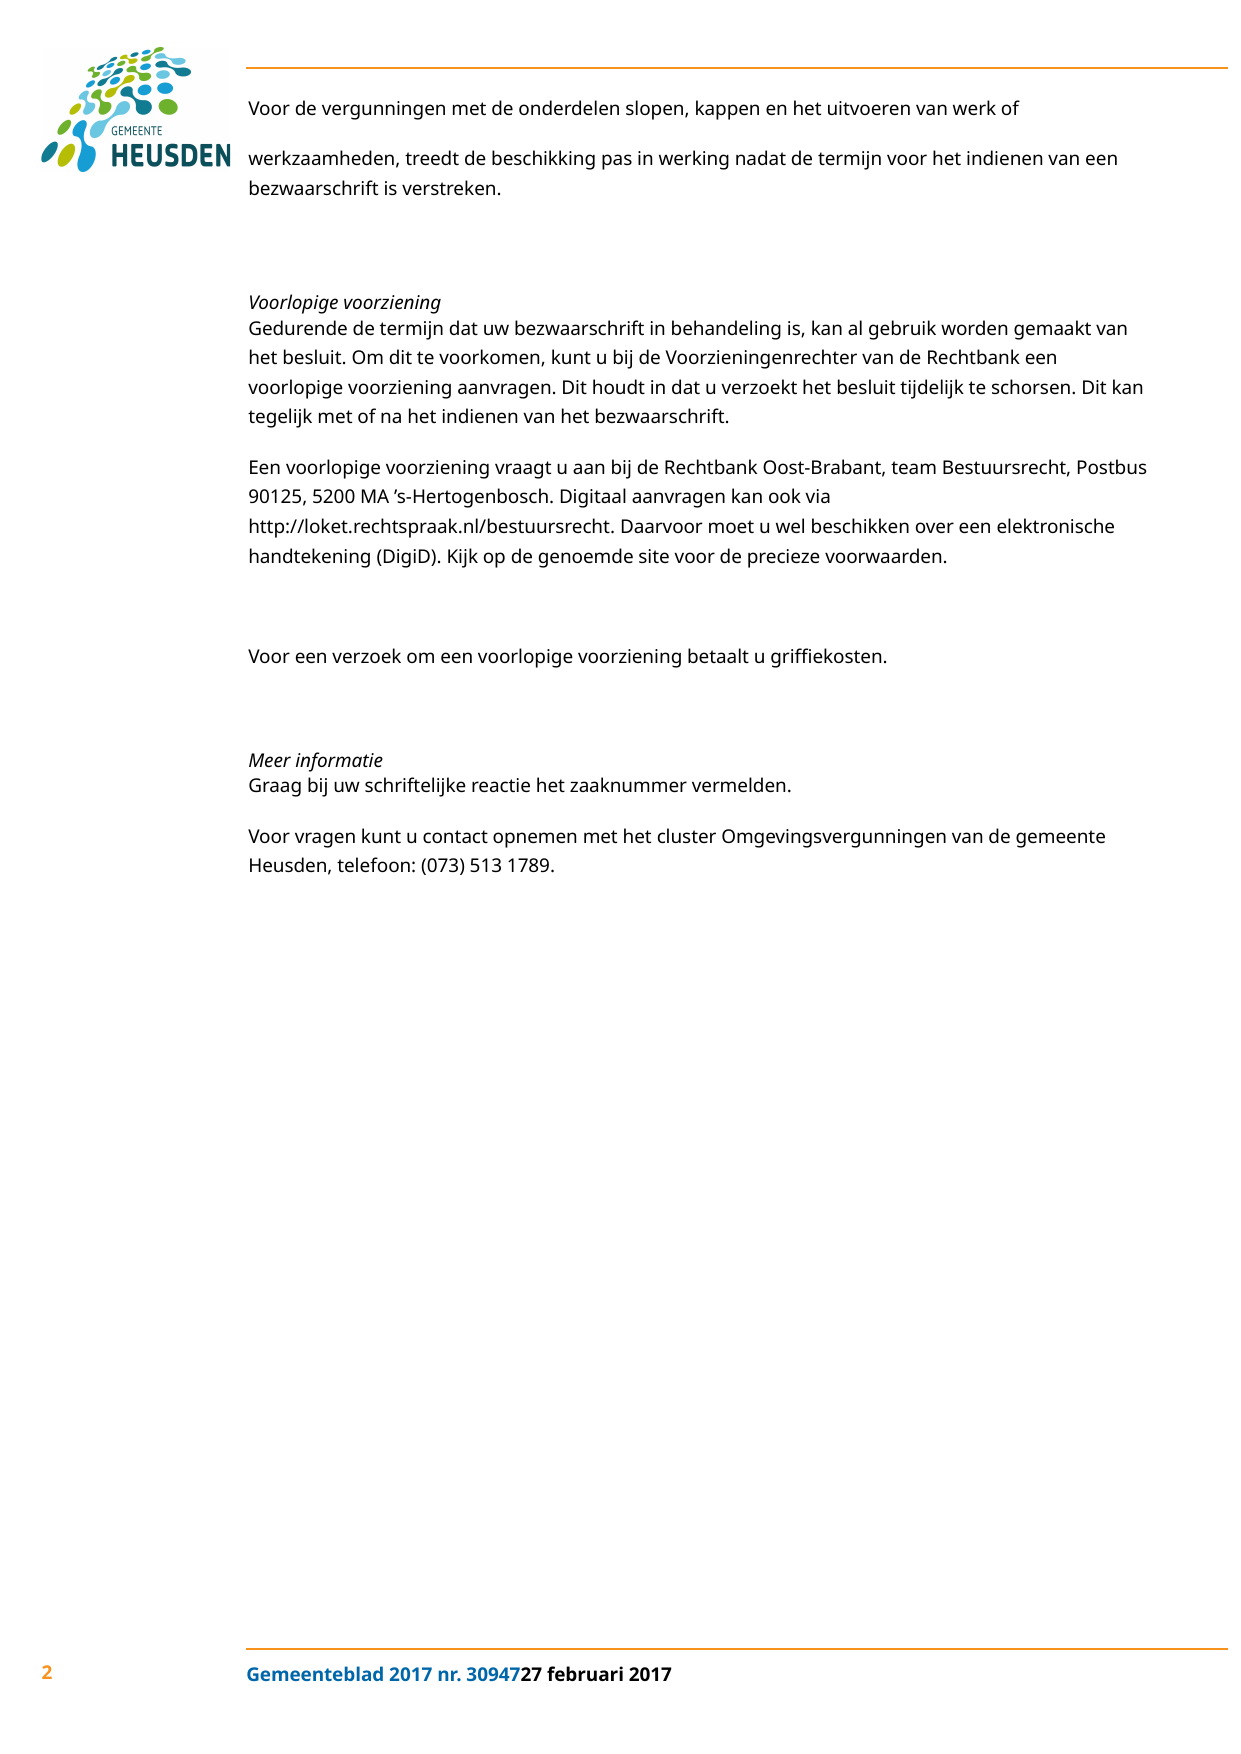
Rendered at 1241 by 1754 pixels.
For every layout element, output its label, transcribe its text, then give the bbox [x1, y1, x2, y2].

text Voor een verzoek om een voorlopige voorziening betaalt u griffiekosten. [248, 644, 1152, 669]
text Een voorlopige voorziening vraagt u aan bij de Rechtbank Oost-Brabant, team Bestuursrecht, Postbus 90125, 5200 MA ’s-Hertogenbosch. Digitaal aanvragen kan ook via http://loket.rechtspraak.nl/bestuursrecht. Daarvoor moet u wel beschikken over een elektronische handtekening (DigiD). Kijk op de genoemde site voor de precieze voorwaarden. [248, 454, 1152, 568]
text Voor de vergunningen met de onderdelen slopen, kappen en het uitvoeren van werk of [248, 95, 1152, 121]
text Voorlopige voorziening [248, 289, 1152, 315]
picture [41, 47, 231, 172]
text Voor vragen kunt u contact opnemen met het cluster Omgevingsvergunningen van de gemeente Heusden, telefoon: (073) 513 1789. [248, 823, 1152, 878]
text Meer informatie [248, 747, 1152, 773]
text Gedurende de termijn dat uw bezwaarschrift in behandeling is, kan al gebruik worden gemaakt van het besluit. Om dit te voorkomen, kunt u bij de Voorzieningenrechter van de Rechtbank een voorlopige voorziening aanvragen. Dit houdt in dat u verzoekt het besluit tijdelijk te schorsen. Dit kan tegelijk met of na het indienen van het bezwaarschrift. [248, 315, 1152, 429]
text Graag bij uw schriftelijke reactie het zaaknummer vermelden. [248, 773, 1152, 798]
text werkzaamheden, treedt de beschikking pas in werking nadat de termijn voor het indienen van een bezwaarschrift is verstreken. [248, 145, 1152, 201]
